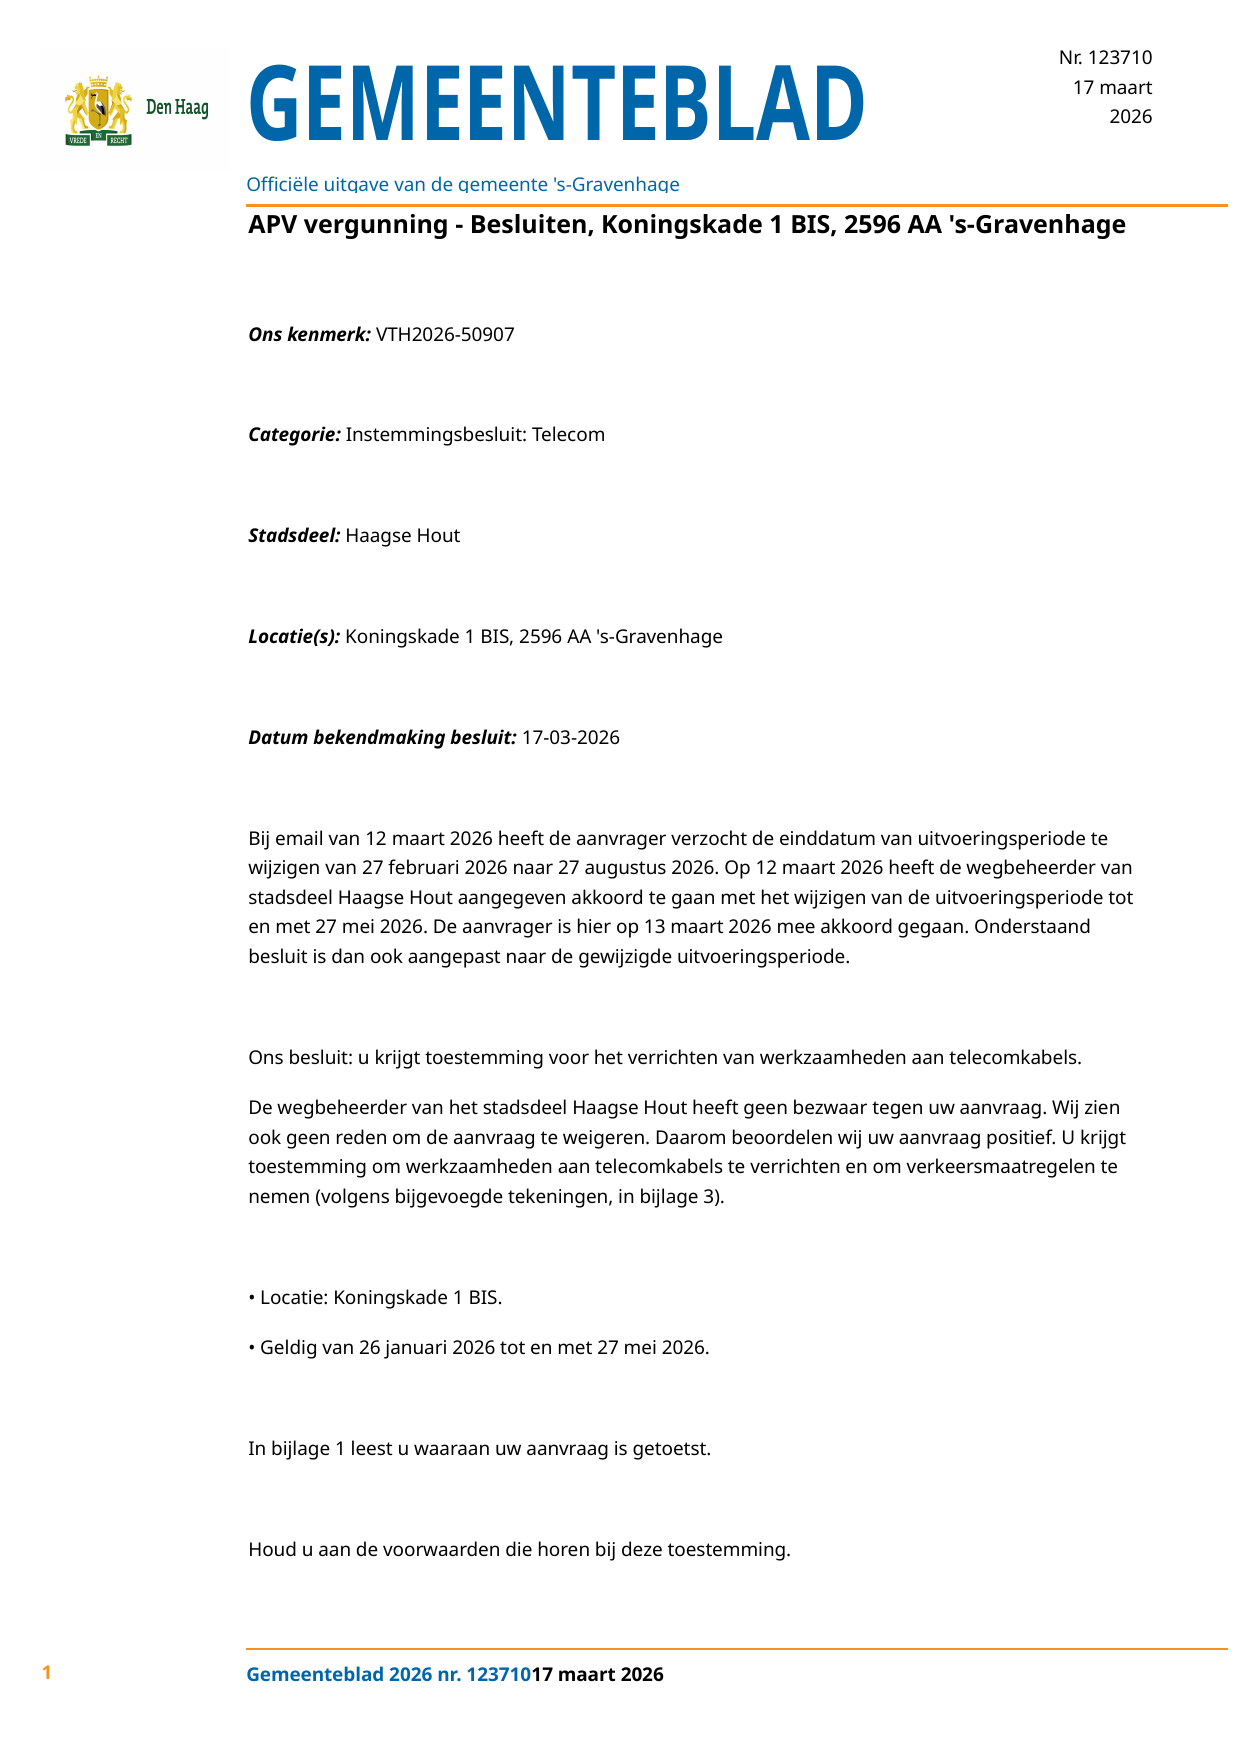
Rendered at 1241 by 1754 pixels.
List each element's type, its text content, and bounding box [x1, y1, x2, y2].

text Ons besluit: u krijgt toestemming voor het verrichten van werkzaamheden aan telecomkabels. [248, 1044, 1152, 1070]
text Locatie(s): Koningskade 1 BIS, 2596 AA 's-Gravenhage [248, 623, 1152, 649]
text De wegbeheerder van het stadsdeel Haagse Hout heeft geen bezwaar tegen uw aanvraag. Wij zien ook geen reden om de aanvraag te weigeren. Daarom beoordelen wij uw aanvraag positief. U krijgt toestemming om werkzaamheden aan telecomkabels te verrichten en om verkeersmaatregelen te nemen (volgens bijgevoegde tekeningen, in bijlage 3). [248, 1094, 1152, 1209]
text Categorie: Instemmingsbesluit: Telecom [248, 422, 1152, 447]
text Ons kenmerk: VTH2026-50907 [248, 321, 1152, 346]
text Datum bekendmaking besluit: 17-03-2026 [248, 724, 1152, 750]
text • Locatie: Koningskade 1 BIS. [248, 1284, 1152, 1310]
text In bijlage 1 leest u waaraan uw aanvraag is getoetst. [248, 1435, 1152, 1461]
text APV vergunning - Besluiten, Koningskade 1 BIS, 2596 AA 's-Gravenhage [248, 207, 1152, 241]
picture [41, 47, 231, 172]
text Bij email van 12 maart 2026 heeft de aanvrager verzocht de einddatum van uitvoeringsperiode te wijzigen van 27 februari 2026 naar 27 augustus 2026. Op 12 maart 2026 heeft de wegbeheerder van stadsdeel Haagse Hout aangegeven akkoord te gaan met het wijzigen van de uitvoeringsperiode tot en met 27 mei 2026. De aanvrager is hier op 13 maart 2026 mee akkoord gegaan. Onderstaand besluit is dan ook aangepast naar de gewijzigde uitvoeringsperiode. [248, 825, 1152, 969]
text Stadsdeel: Haagse Hout [248, 522, 1152, 548]
text • Geldig van 26 januari 2026 tot en met 27 mei 2026. [248, 1334, 1152, 1360]
text Houd u aan de voorwaarden die horen bij deze toestemming. [248, 1536, 1152, 1562]
